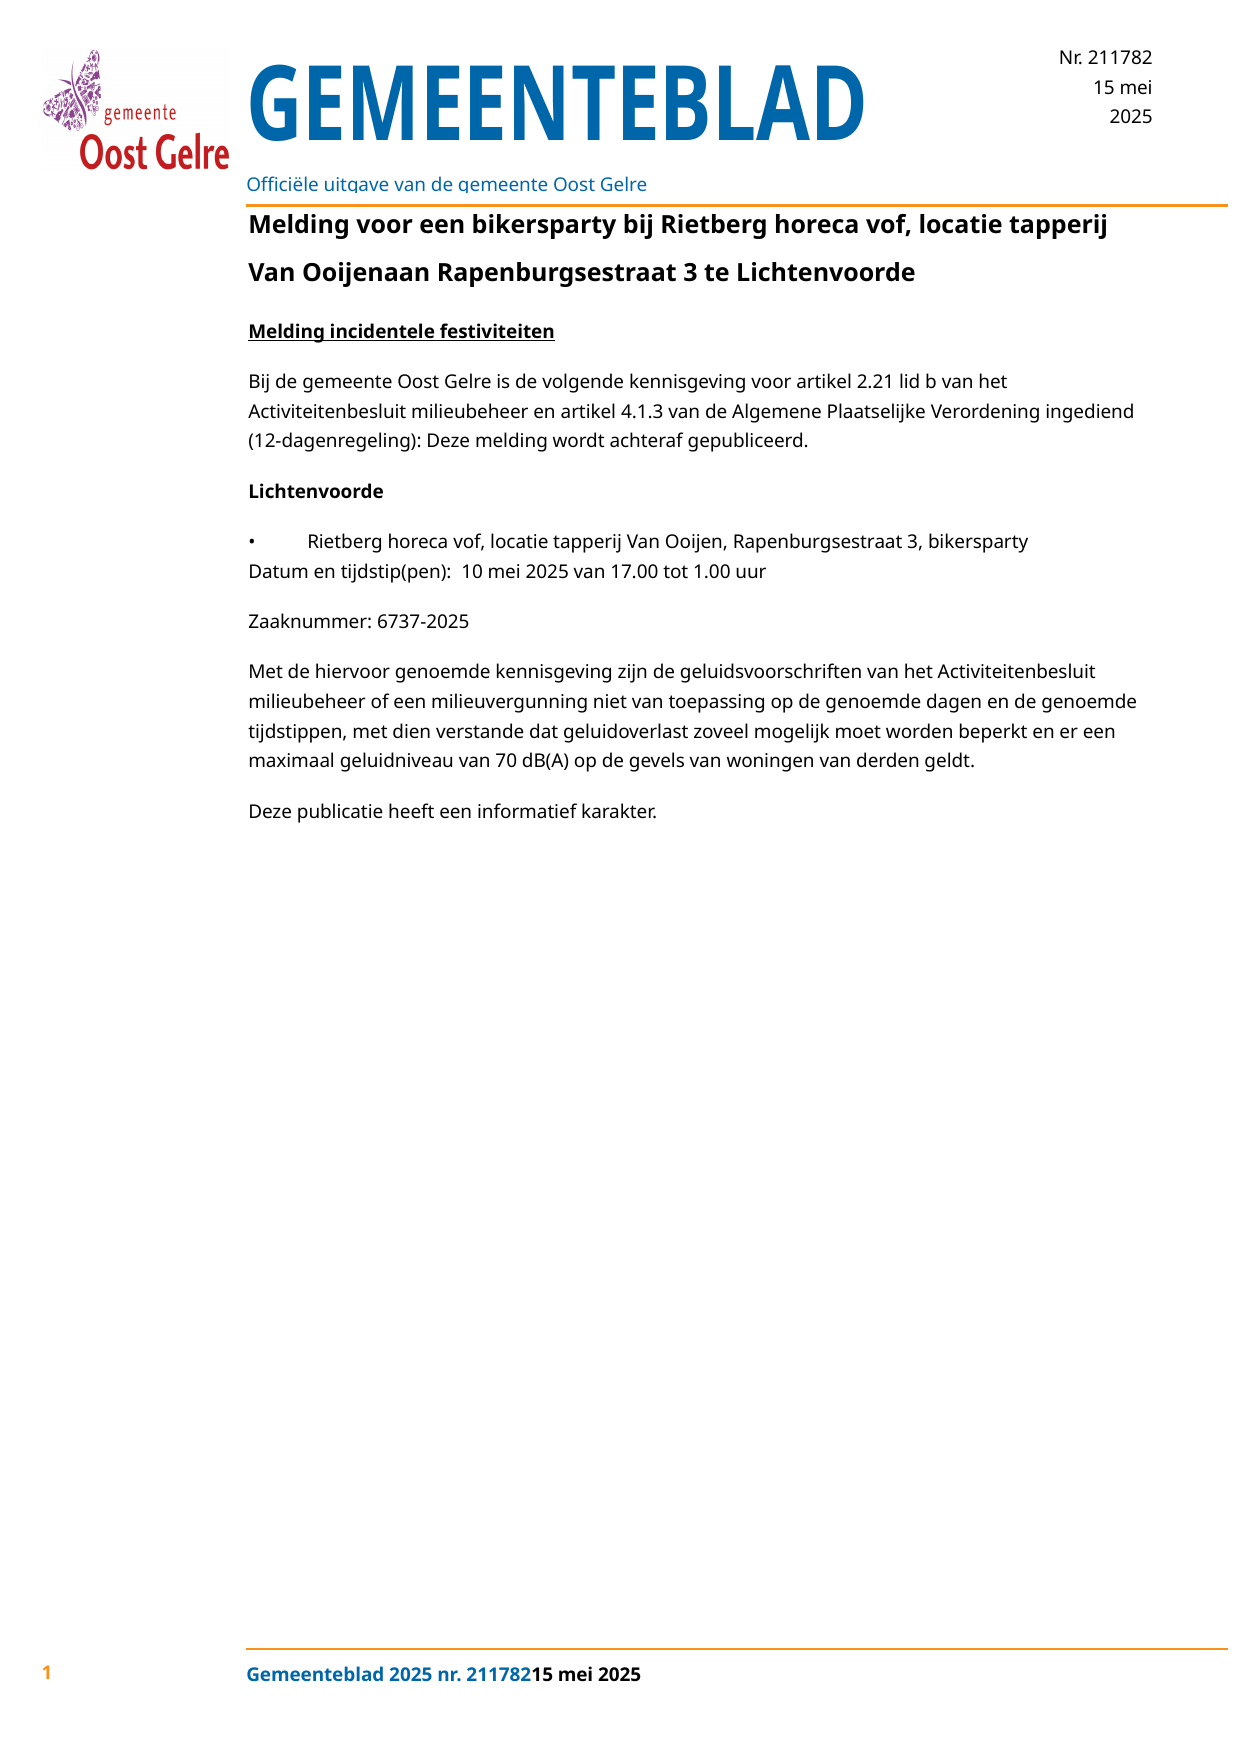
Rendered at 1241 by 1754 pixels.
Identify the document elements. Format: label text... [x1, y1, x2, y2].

text Melding voor een bikersparty bij Rietberg horeca vof, locatie tapperij Van Ooijenaan Rapenburgsestraat 3 te Lichtenvoorde [248, 207, 1152, 288]
text Deze publicatie heeft een informatief karakter. [248, 798, 1152, 824]
text Datum en tijdstip(pen): 10 mei 2025 van 17.00 tot 1.00 uur [248, 558, 1152, 584]
text Lichtenvoorde [248, 478, 1152, 504]
picture [41, 47, 231, 172]
text Melding incidentele festiviteiten [248, 318, 1152, 344]
list Rietberg horeca vof, locatie tapperij Van Ooijen, Rapenburgsestraat 3, bikersparty [248, 528, 1152, 554]
text Bij de gemeente Oost Gelre is de volgende kennisgeving voor artikel 2.21 lid b van het Activiteitenbesluit milieubeheer en artikel 4.1.3 van de Algemene Plaatselijke Verordening ingediend (12-dagenregeling): Deze melding wordt achteraf gepubliceerd. [248, 368, 1152, 453]
text Met de hiervoor genoemde kennisgeving zijn de geluidsvoorschriften van het Activiteitenbesluit milieubeheer of een milieuvergunning niet van toepassing op de genoemde dagen en de genoemde tijdstippen, met dien verstande dat geluidoverlast zoveel mogelijk moet worden beperkt en er een maximaal geluidniveau van 70 dB(A) op de gevels van woningen van derden geldt. [248, 659, 1152, 773]
text Zaaknummer: 6737-2025 [248, 608, 1152, 634]
